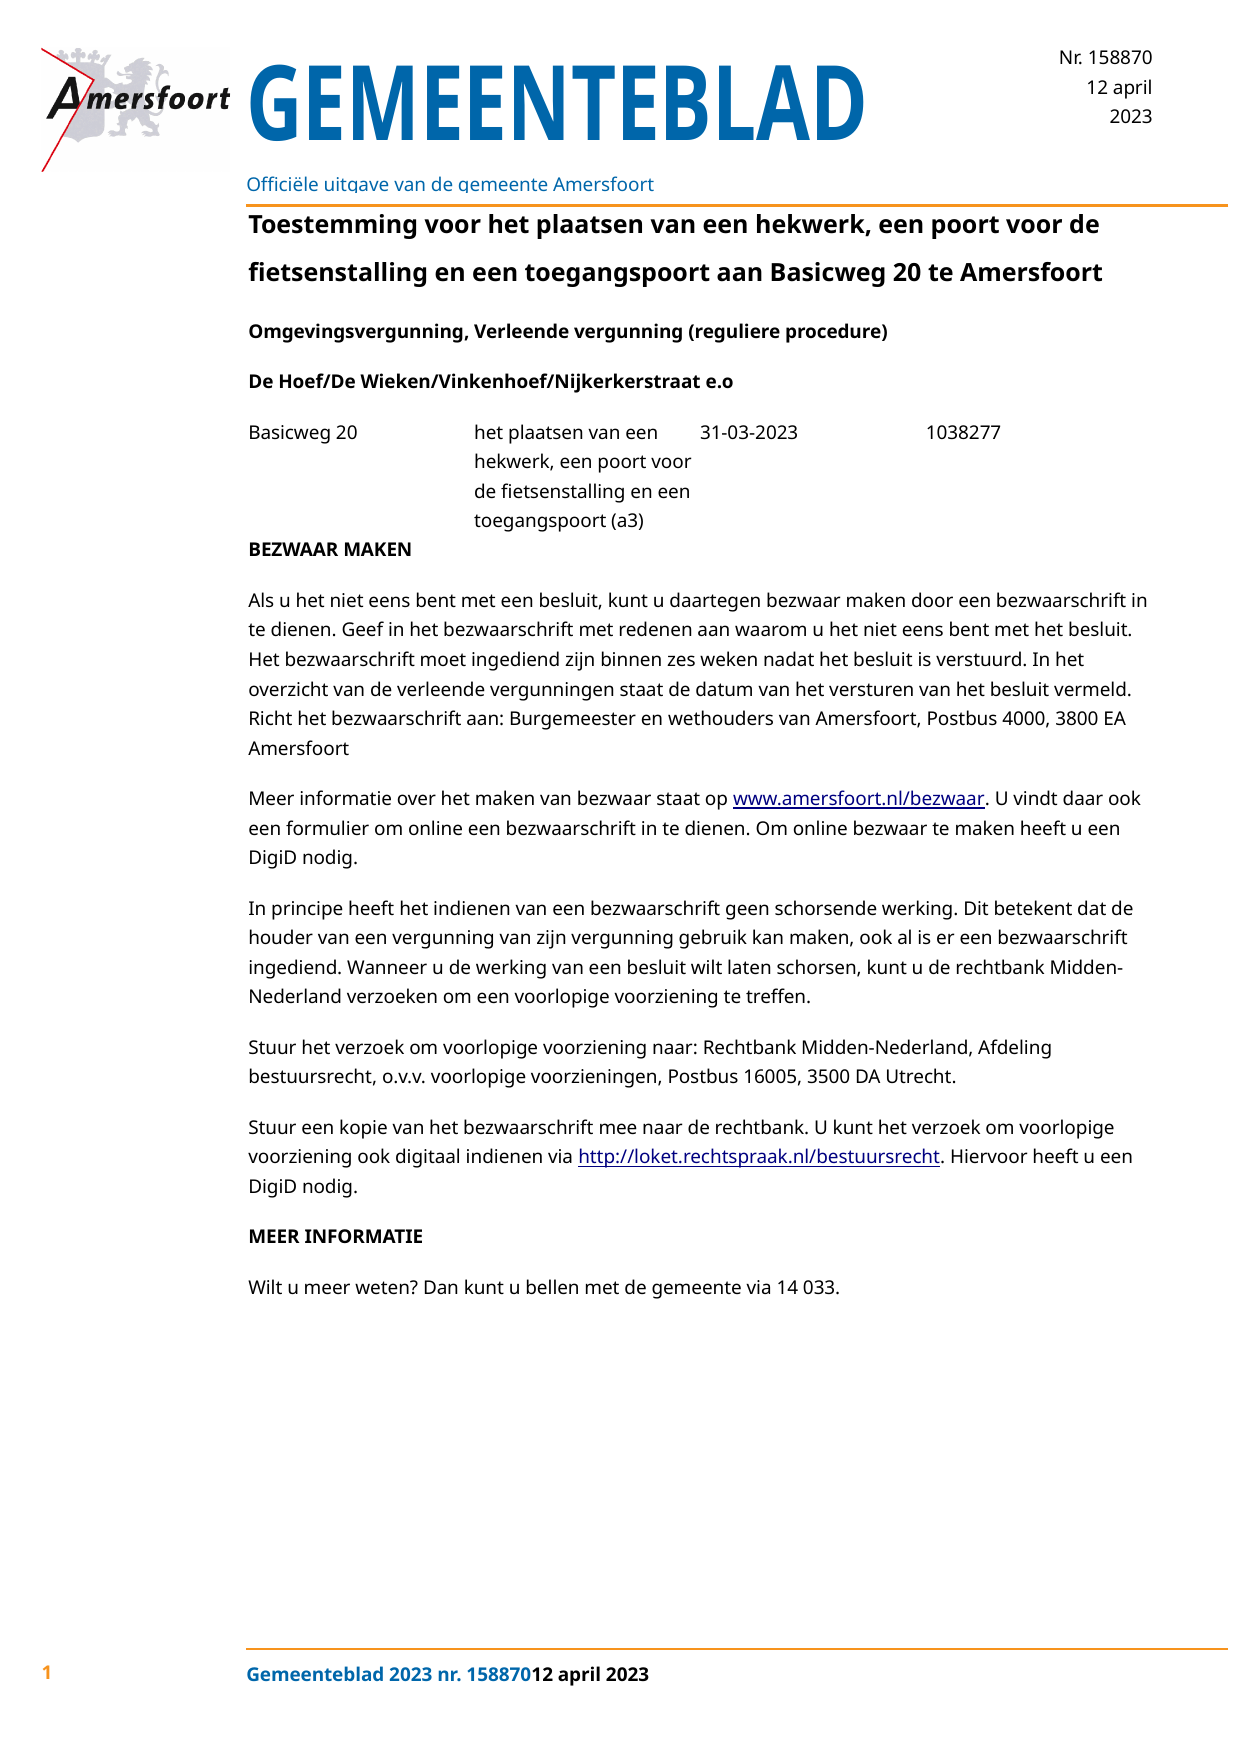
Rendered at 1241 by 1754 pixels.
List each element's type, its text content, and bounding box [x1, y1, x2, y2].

table_header het plaatsen van een hekwerk, een poort voor de fietsenstalling en een toegangspoort (a3) [474, 419, 700, 533]
table_header Basicweg 20 [248, 419, 474, 533]
picture [41, 47, 231, 172]
text Als u het niet eens bent met een besluit, kunt u daartegen bezwaar maken door een bezwaarschrift in te dienen. Geef in het bezwaarschrift met redenen aan waarom u het niet eens bent met het besluit. Het bezwaarschrift moet ingediend zijn binnen zes weken nadat het besluit is verstuurd. In het overzicht van de verleende vergunningen staat de datum van het versturen van het besluit vermeld. Richt het bezwaarschrift aan: Burgemeester en wethouders van Amersfoort, Postbus 4000, 3800 EA Amersfoort [248, 587, 1152, 761]
text Wilt u meer weten? Dan kunt u bellen met de gemeente via 14 033. [248, 1274, 1152, 1300]
text Stuur een kopie van het bezwaarschrift mee naar de rechtbank. U kunt het verzoek om voorlopige voorziening ook digitaal indienen via http://loket.rechtspraak.nl/bestuursrecht. Hiervoor heeft u een DigiD nodig. [248, 1114, 1152, 1199]
text BEZWAAR MAKEN [248, 537, 1152, 562]
text Stuur het verzoek om voorlopige voorziening naar: Rechtbank Midden-Nederland, Afdeling bestuursrecht, o.v.v. voorlopige voorzieningen, Postbus 16005, 3500 DA Utrecht. [248, 1034, 1152, 1089]
text Meer informatie over het maken van bezwaar staat op www.amersfoort.nl/bezwaar. U vindt daar ook een formulier om online een bezwaarschrift in te dienen. Om online bezwaar te maken heeft u een DigiD nodig. [248, 785, 1152, 870]
text De Hoef/De Wieken/Vinkenhoef/Nijkerkerstraat e.o [248, 368, 1152, 394]
text MEER INFORMATIE [248, 1224, 1152, 1249]
text In principe heeft het indienen van een bezwaarschrift geen schorsende werking. Dit betekent dat de houder van een vergunning van zijn vergunning gebruik kan maken, ook al is er een bezwaarschrift ingediend. Wanneer u de werking van een besluit wilt laten schorsen, kunt u de rechtbank Midden-Nederland verzoeken om een voorlopige voorziening te treffen. [248, 895, 1152, 1009]
table_header 31-03-2023 [700, 419, 926, 533]
text Omgevingsvergunning, Verleende vergunning (reguliere procedure) [248, 318, 1152, 344]
text Toestemming voor het plaatsen van een hekwerk, een poort voor de fietsenstalling en een toegangspoort aan Basicweg 20 te Amersfoort [248, 207, 1152, 288]
table_header 1038277 [926, 419, 1152, 533]
